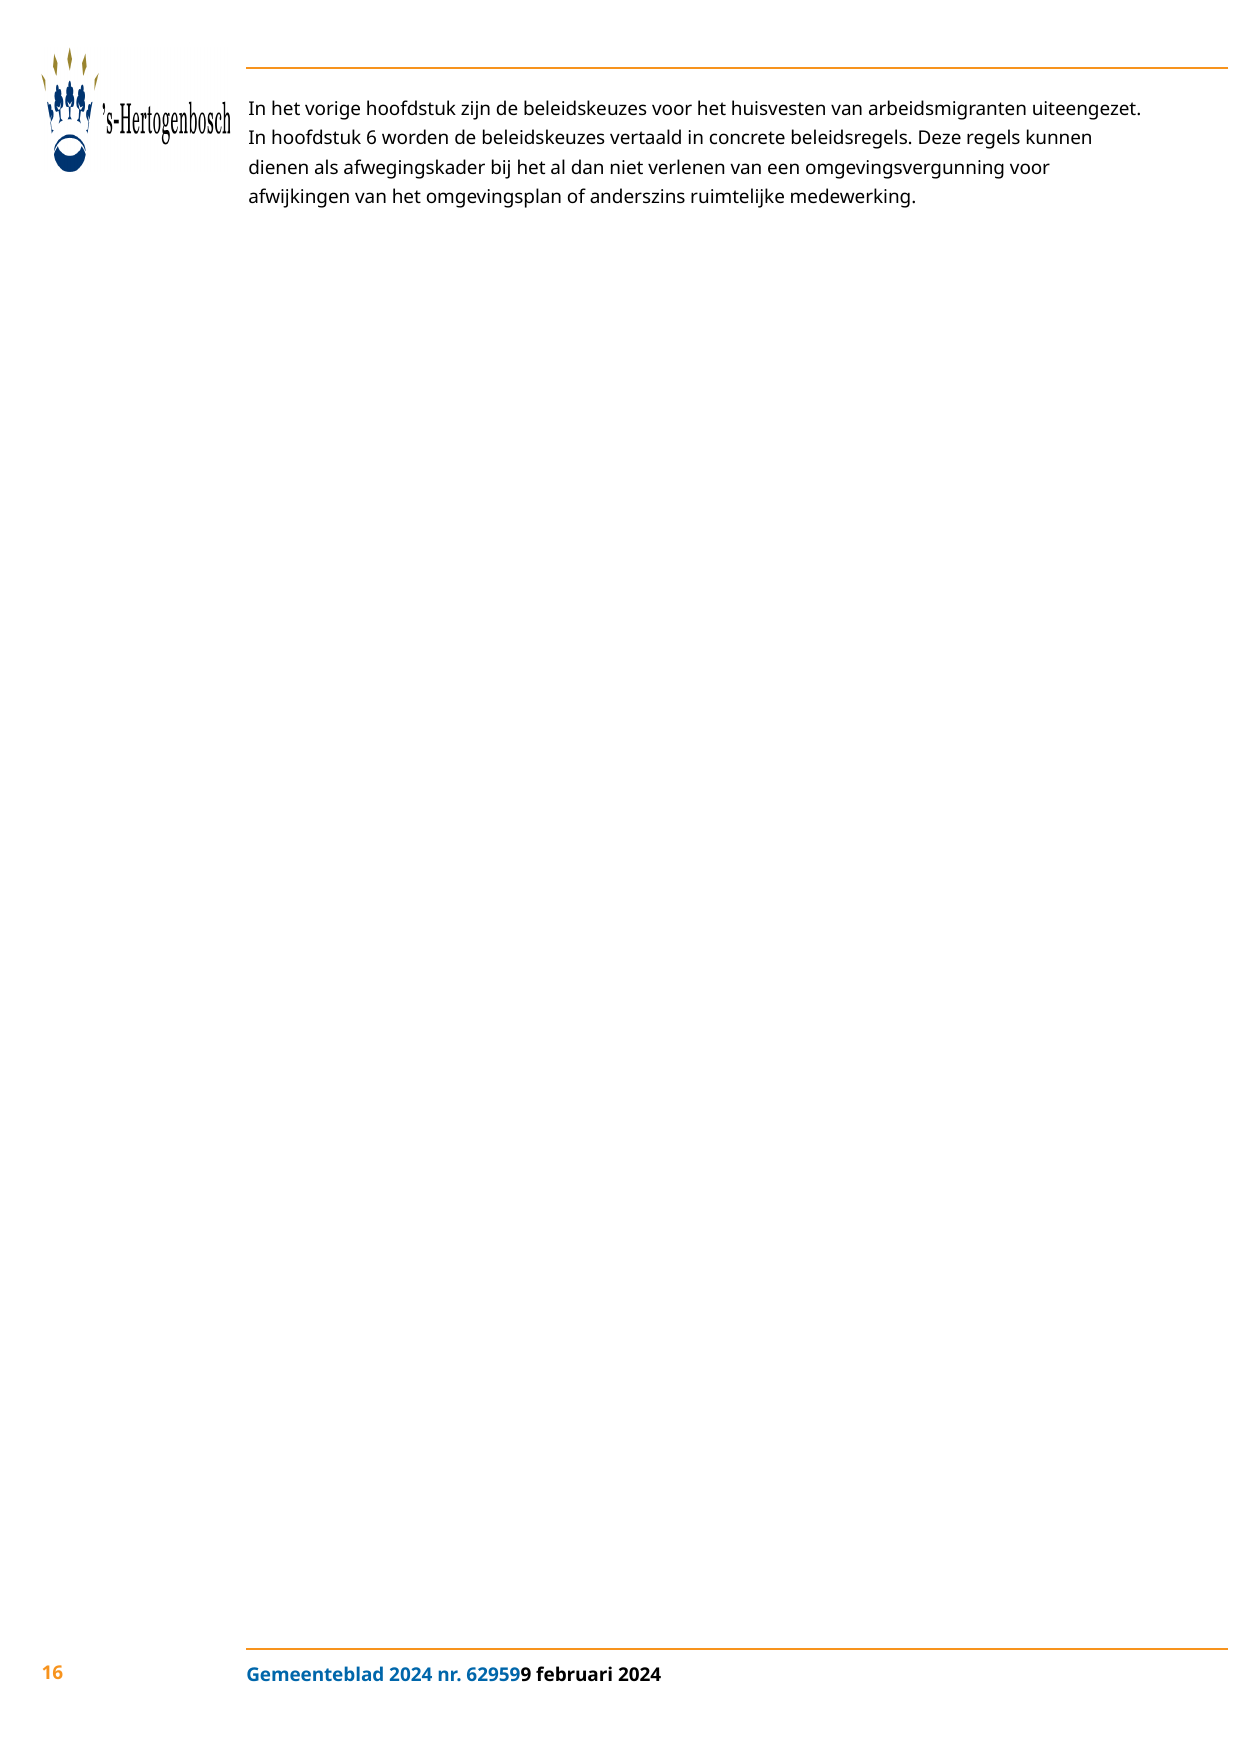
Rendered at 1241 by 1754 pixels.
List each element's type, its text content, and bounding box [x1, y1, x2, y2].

text In het vorige hoofdstuk zijn de beleidskeuzes voor het huisvesten van arbeidsmigranten uiteengezet. In hoofdstuk 6 worden de beleidskeuzes vertaald in concrete beleidsregels. Deze regels kunnen dienen als afwegingskader bij het al dan niet verlenen van een omgevingsvergunning voor afwijkingen van het omgevingsplan of anderszins ruimtelijke medewerking. [248, 95, 1152, 209]
picture [41, 47, 231, 172]
